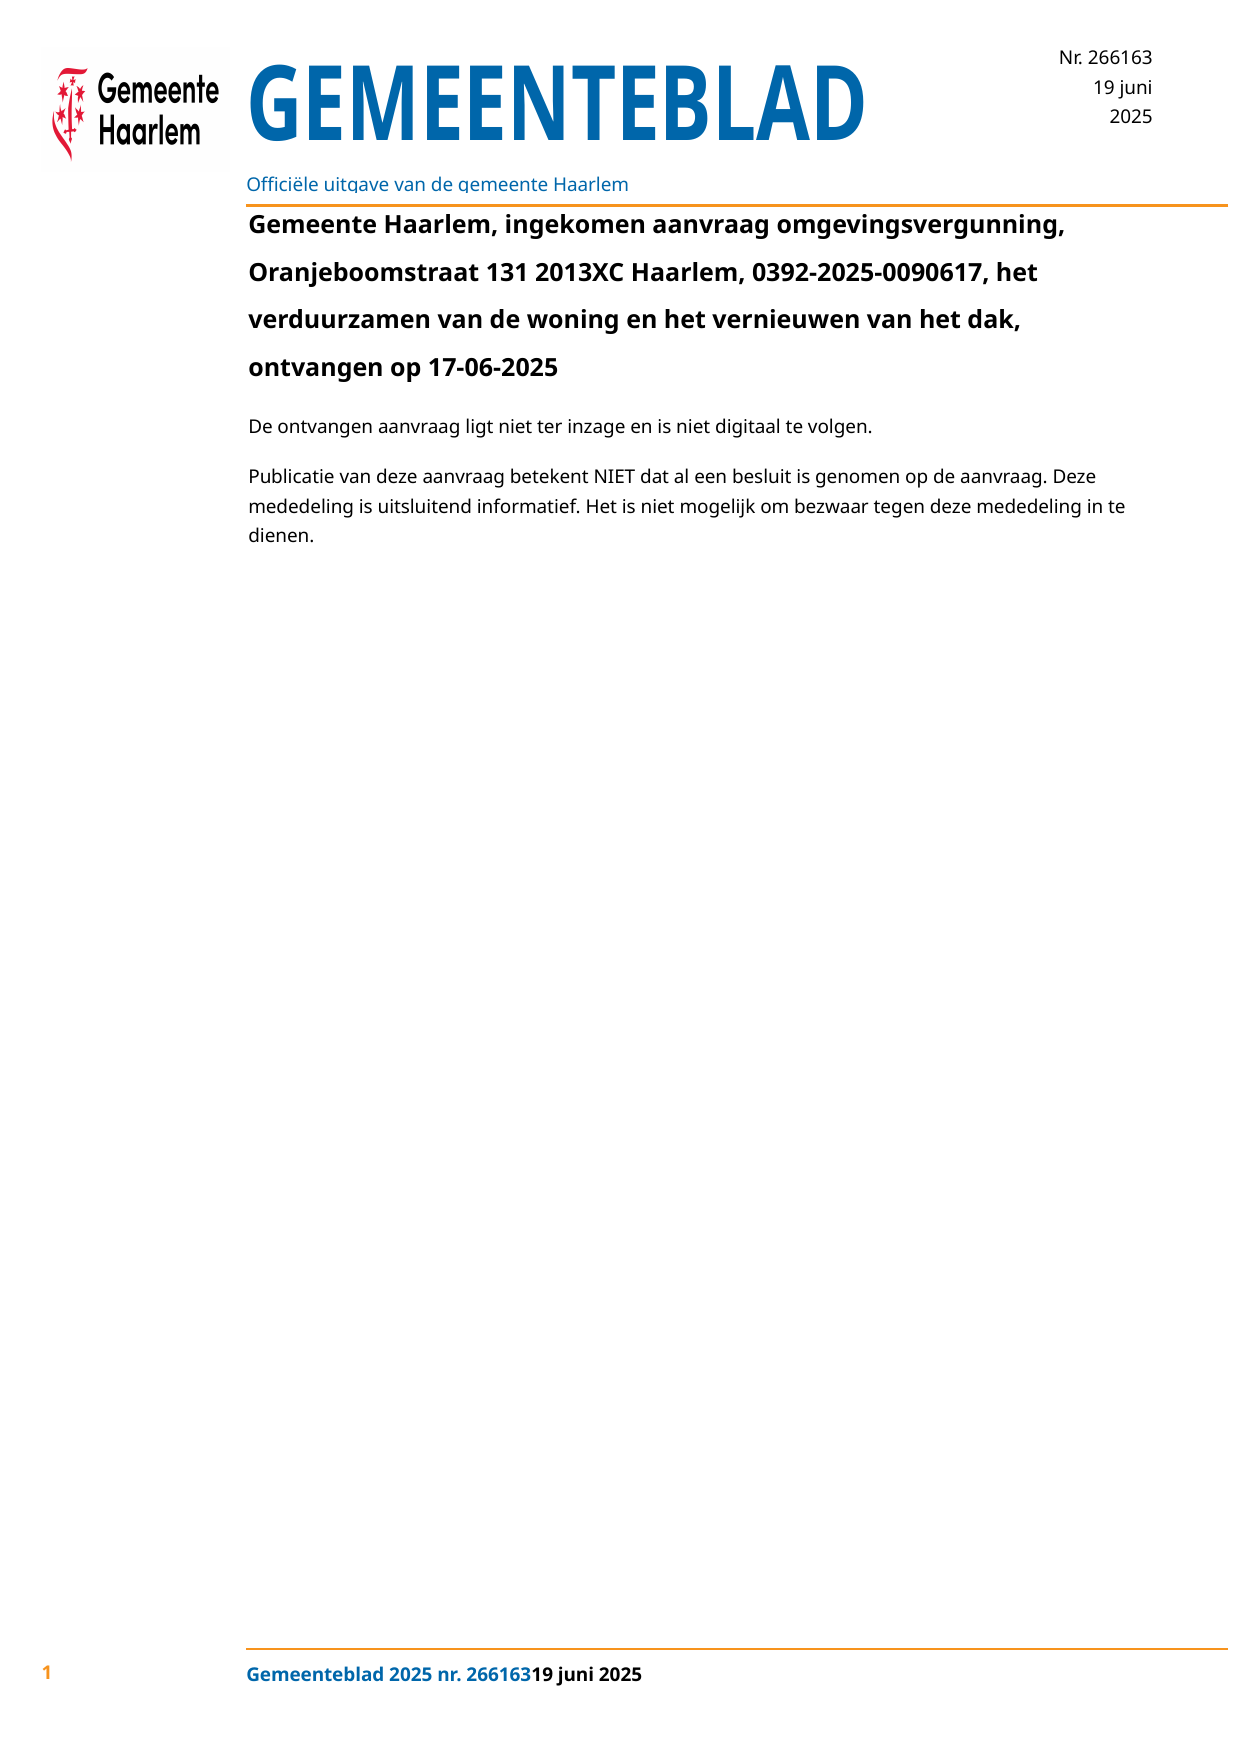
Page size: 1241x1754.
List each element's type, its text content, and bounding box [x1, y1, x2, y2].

text De ontvangen aanvraag ligt niet ter inzage en is niet digitaal te volgen. [248, 413, 1152, 439]
picture [41, 47, 231, 172]
text Gemeente Haarlem, ingekomen aanvraag omgevingsvergunning, Oranjeboomstraat 131 2013XC Haarlem, 0392-2025-0090617, het verduurzamen van de woning en het vernieuwen van het dak, ontvangen op 17-06-2025 [248, 207, 1152, 384]
text Publicatie van deze aanvraag betekent NIET dat al een besluit is genomen op de aanvraag. Deze mededeling is uitsluitend informatief. Het is niet mogelijk om bezwaar tegen deze mededeling in te dienen. [248, 463, 1152, 548]
